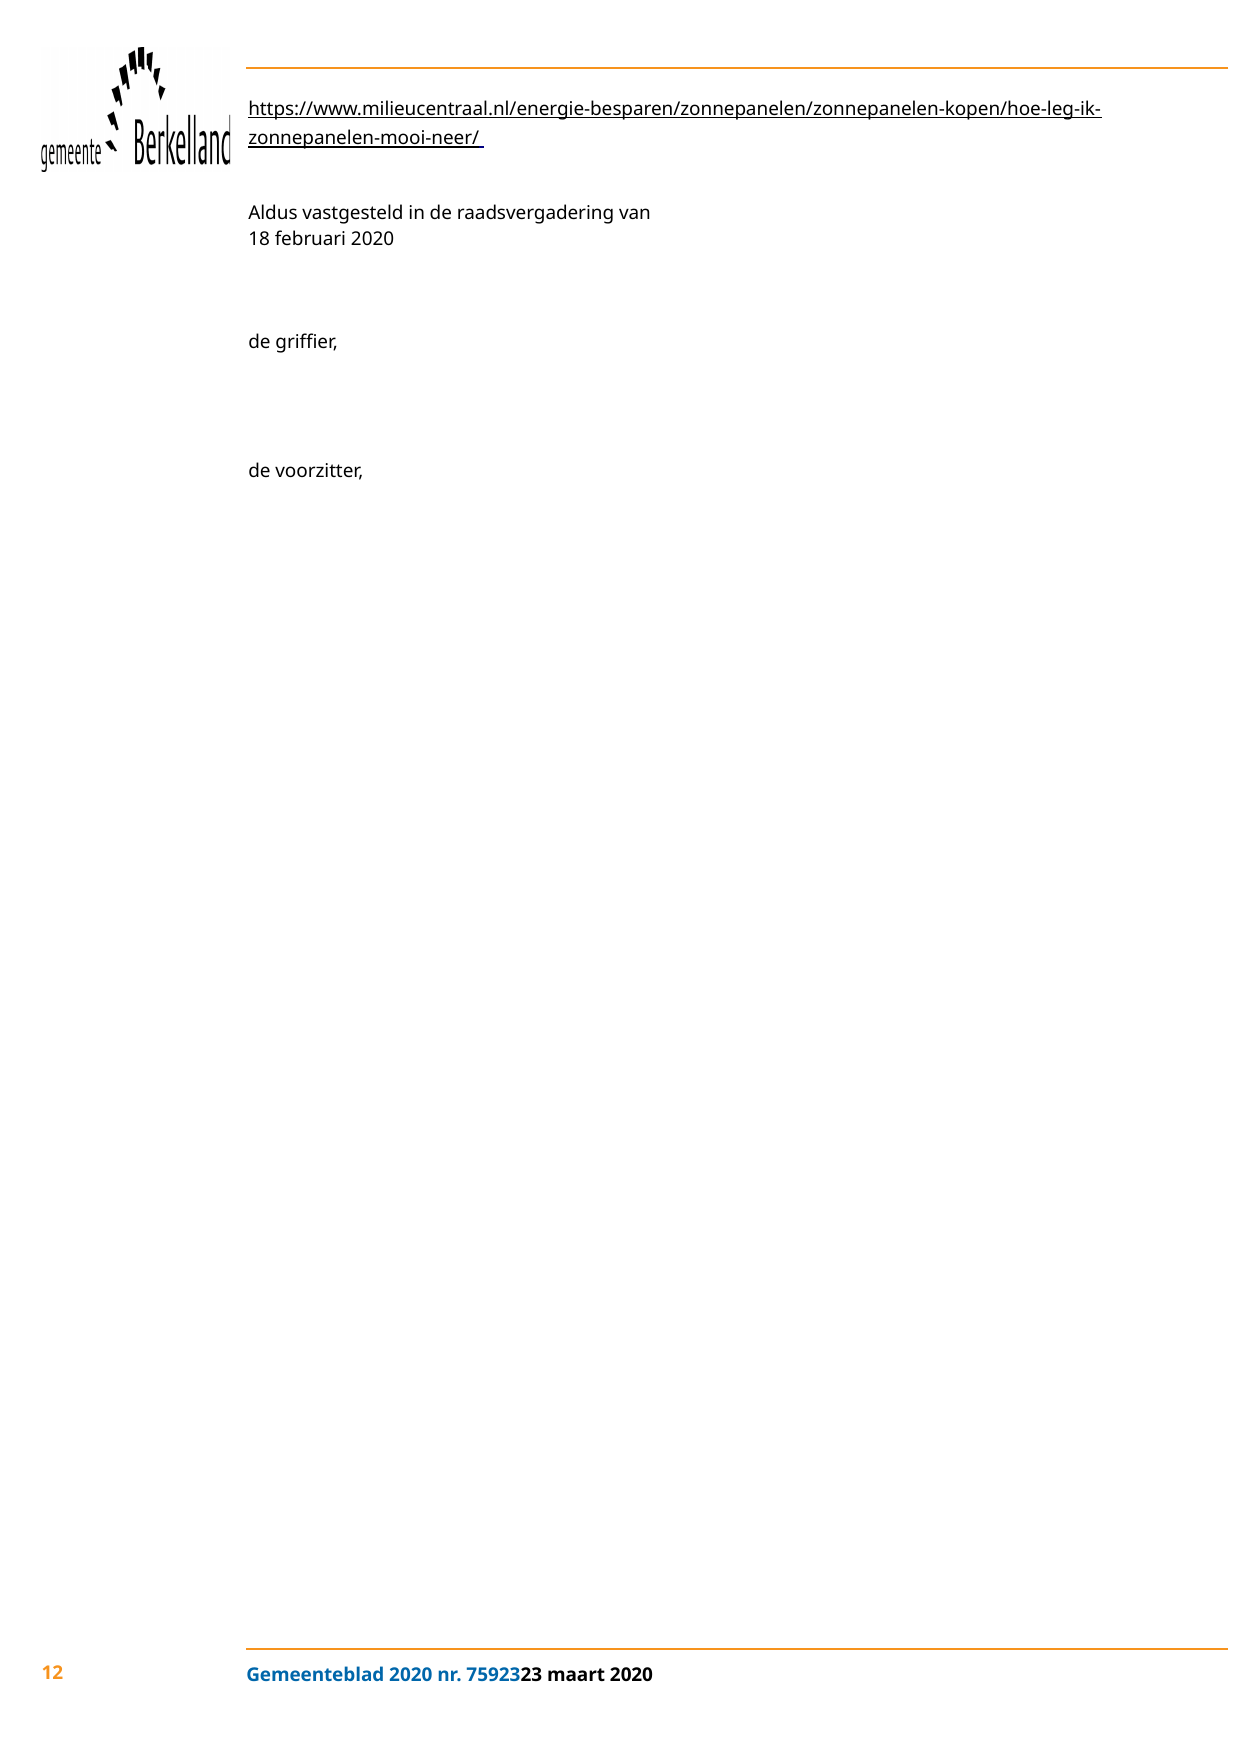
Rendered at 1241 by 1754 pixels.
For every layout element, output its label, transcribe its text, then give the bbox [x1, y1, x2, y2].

text 18 februari 2020 [248, 225, 1152, 251]
text de voorzitter, [248, 457, 1152, 483]
text https://www.milieucentraal.nl/energie-besparen/zonnepanelen/zonnepanelen-kopen/hoe-leg-ik-zonnepanelen-mooi-neer/ [248, 95, 1152, 150]
picture [41, 47, 231, 172]
text Aldus vastgesteld in de raadsvergadering van [248, 199, 1152, 225]
text de griffier, [248, 328, 1152, 354]
